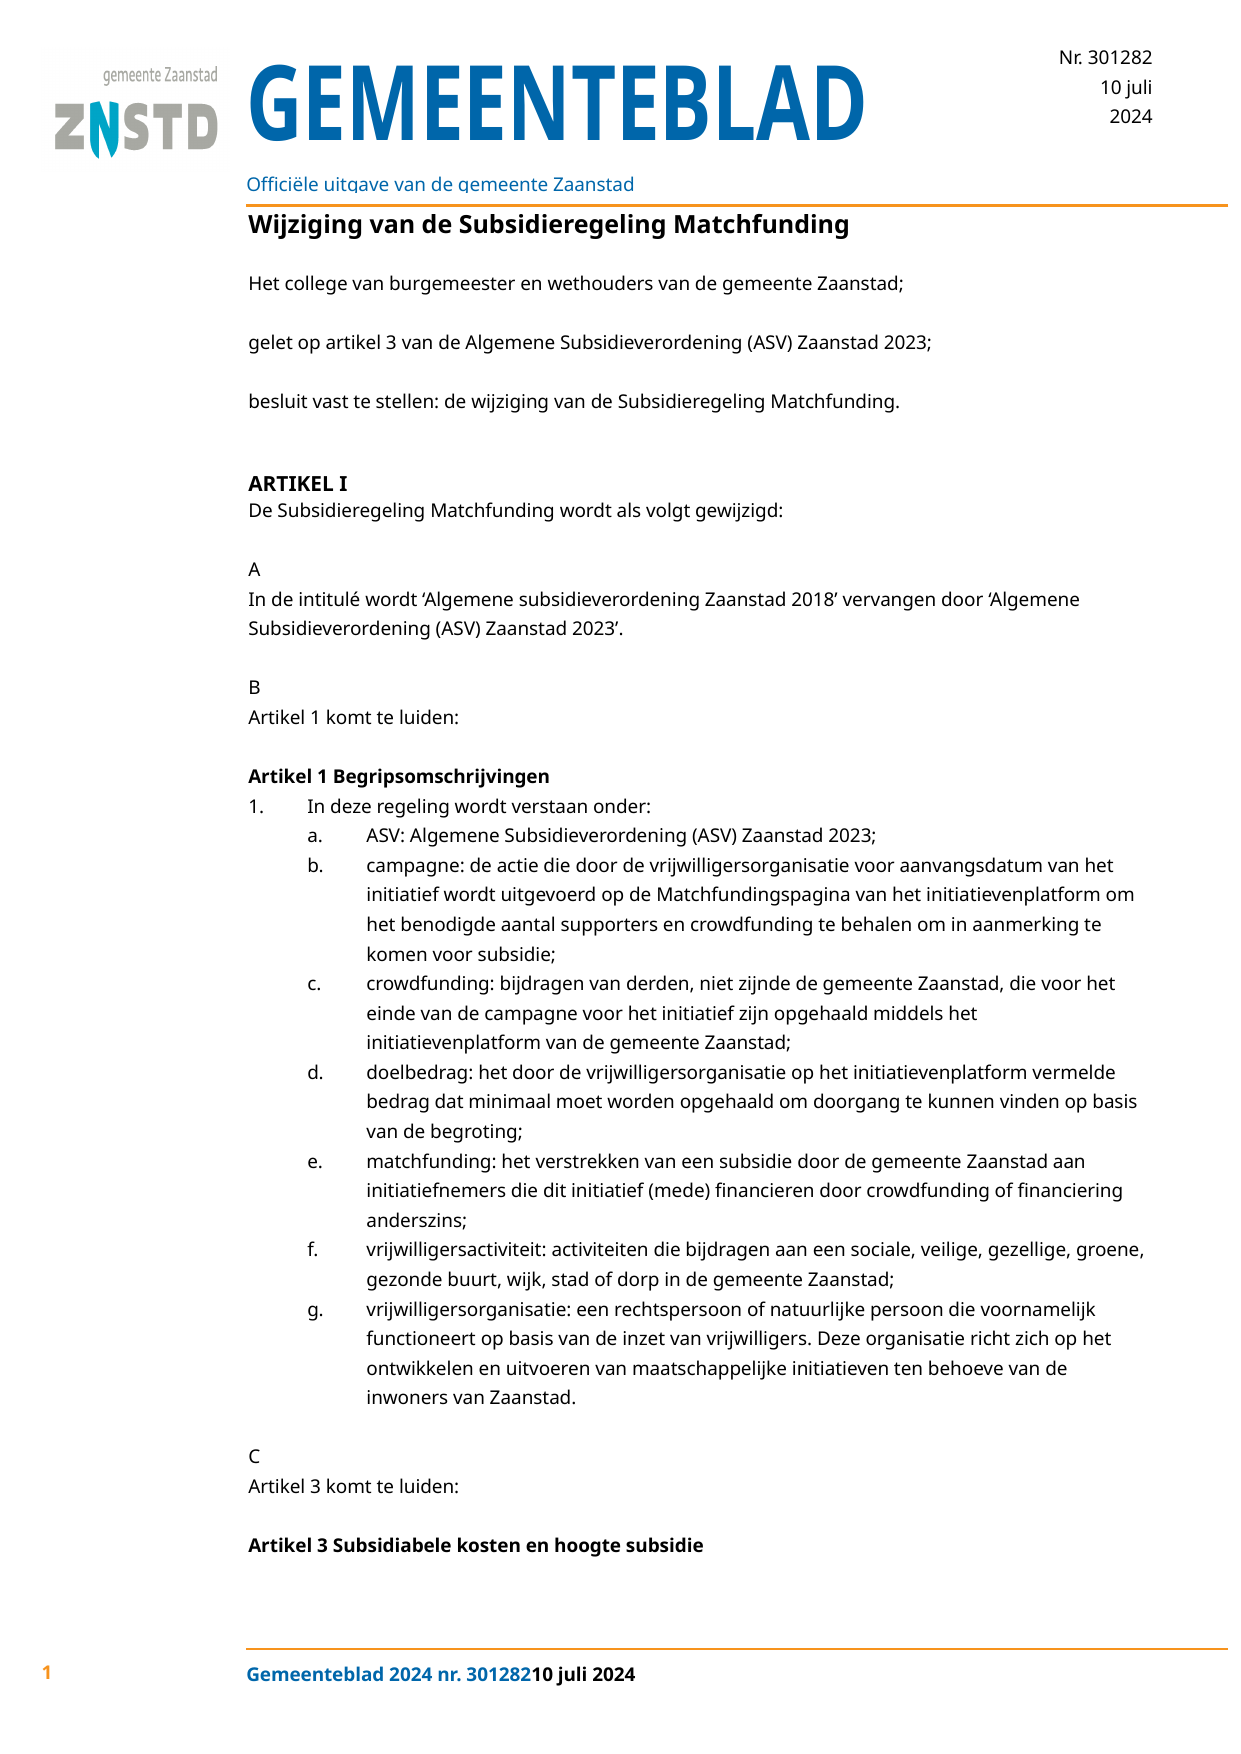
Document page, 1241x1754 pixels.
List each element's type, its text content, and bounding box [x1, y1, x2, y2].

text Artikel 3 komt te luiden: [248, 1473, 1152, 1499]
text ARTIKEL I [248, 469, 1152, 497]
text Het college van burgemeester en wethouders van de gemeente Zaanstad; [248, 270, 1152, 296]
text De Subsidieregeling Matchfunding wordt als volgt gewijzigd: [248, 497, 1152, 523]
picture [41, 47, 231, 172]
text Artikel 1 Begripsomschrijvingen [248, 763, 1152, 789]
text gelet op artikel 3 van de Algemene Subsidieverordening (ASV) Zaanstad 2023; [248, 329, 1152, 355]
text besluit vast te stellen: de wijziging van de Subsidieregeling Matchfunding. [248, 389, 1152, 414]
text Artikel 1 komt te luiden: [248, 704, 1152, 730]
list In deze regeling wordt verstaan onder: [248, 793, 1152, 819]
list campagne: de actie die door de vrijwilligersorganisatie voor aanvangsdatum van het initiatief wordt uitgevoerd op de Matchfundingspagina van het initiatievenplatform om het benodigde aantal supporters en crowdfunding te behalen om in aanmerking te komen voor subsidie; [307, 852, 1152, 967]
list vrijwilligersorganisatie: een rechtspersoon of natuurlijke persoon die voornamelijk functioneert op basis van de inzet van vrijwilligers. Deze organisatie richt zich op het ontwikkelen en uitvoeren van maatschappelijke initiatieven ten behoeve van de inwoners van Zaanstad. [307, 1296, 1152, 1410]
list vrijwilligersactiviteit: activiteiten die bijdragen aan een sociale, veilige, gezellige, groene, gezonde buurt, wijk, stad of dorp in de gemeente Zaanstad; [307, 1237, 1152, 1292]
text Wijziging van de Subsidieregeling Matchfunding [248, 207, 1152, 241]
text A [248, 556, 1152, 582]
text C [248, 1444, 1152, 1469]
text Artikel 3 Subsidiabele kosten en hoogte subsidie [248, 1532, 1152, 1558]
list matchfunding: het verstrekken van een subsidie door de gemeente Zaanstad aan initiatiefnemers die dit initiatief (mede) financieren door crowdfunding of financiering anderszins; [307, 1148, 1152, 1233]
list ASV: Algemene Subsidieverordening (ASV) Zaanstad 2023; [307, 822, 1152, 848]
list doelbedrag: het door de vrijwilligersorganisatie op het initiatievenplatform vermelde bedrag dat minimaal moet worden opgehaald om doorgang te kunnen vinden op basis van de begroting; [307, 1059, 1152, 1144]
text In de intitulé wordt ‘Algemene subsidieverordening Zaanstad 2018’ vervangen door ‘Algemene Subsidieverordening (ASV) Zaanstad 2023’. [248, 586, 1152, 641]
text B [248, 674, 1152, 700]
list crowdfunding: bijdragen van derden, niet zijnde de gemeente Zaanstad, die voor het einde van de campagne voor het initiatief zijn opgehaald middels het initiatievenplatform van de gemeente Zaanstad; [307, 970, 1152, 1055]
